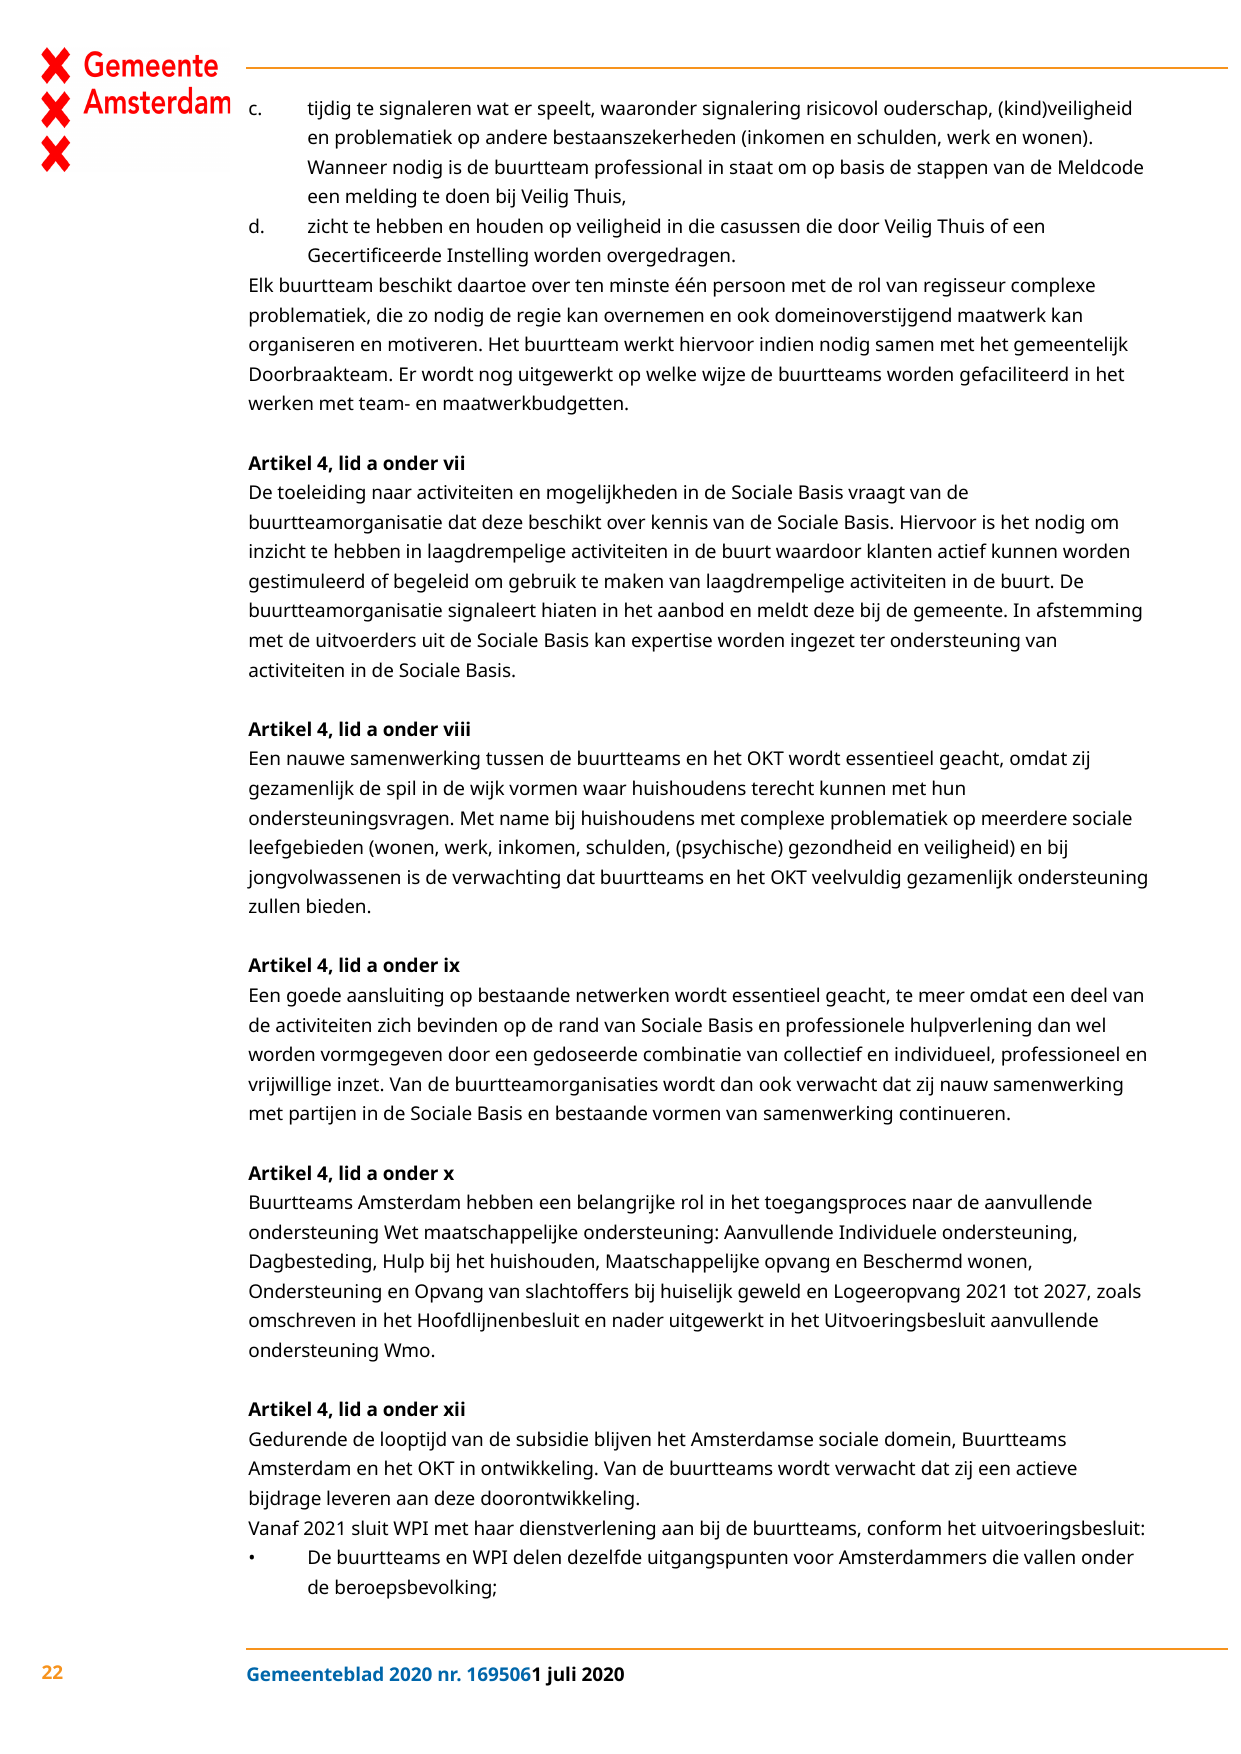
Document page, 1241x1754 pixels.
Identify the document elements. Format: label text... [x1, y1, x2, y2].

text Artikel 4, lid a onder vii [248, 450, 1152, 476]
text Vanaf 2021 sluit WPI met haar dienstverlening aan bij de buurtteams, conform het uitvoeringsbesluit: [248, 1515, 1152, 1541]
text Een nauwe samenwerking tussen de buurtteams en het OKT wordt essentieel geacht, omdat zij gezamenlijk de spil in de wijk vormen waar huishoudens terecht kunnen met hun ondersteuningsvragen. Met name bij huishoudens met complexe problematiek op meerdere sociale leefgebieden (wonen, werk, inkomen, schulden, (psychische) gezondheid en veiligheid) en bij jongvolwassenen is de verwachting dat buurtteams en het OKT veelvuldig gezamenlijk ondersteuning zullen bieden. [248, 746, 1152, 919]
text Elk buurtteam beschikt daartoe over ten minste één persoon met de rol van regisseur complexe problematiek, die zo nodig de regie kan overnemen en ook domeinoverstijgend maatwerk kan organiseren en motiveren. Het buurtteam werkt hiervoor indien nodig samen met het gemeentelijk Doorbraakteam. Er wordt nog uitgewerkt op welke wijze de buurtteams worden gefaciliteerd in het werken met team- en maatwerkbudgetten. [248, 272, 1152, 416]
text Een goede aansluiting op bestaande netwerken wordt essentieel geacht, te meer omdat een deel van de activiteiten zich bevinden op de rand van Sociale Basis en professionele hulpverlening dan wel worden vormgegeven door een gedoseerde combinatie van collectief en individueel, professioneel en vrijwillige inzet. Van de buurtteamorganisaties wordt dan ook verwacht dat zij nauw samenwerking met partijen in de Sociale Basis en bestaande vormen van samenwerking continueren. [248, 982, 1152, 1126]
text Artikel 4, lid a onder viii [248, 716, 1152, 742]
text Gedurende de looptijd van de subsidie blijven het Amsterdamse sociale domein, Buurtteams Amsterdam en het OKT in ontwikkeling. Van de buurtteams wordt verwacht dat zij een actieve bijdrage leveren aan deze doorontwikkeling. [248, 1426, 1152, 1511]
text Artikel 4, lid a onder x [248, 1160, 1152, 1186]
picture [41, 47, 231, 172]
list zicht te hebben en houden op veiligheid in die casussen die door Veilig Thuis of een Gecertificeerde Instelling worden overgedragen. [248, 213, 1152, 268]
text Buurtteams Amsterdam hebben een belangrijke rol in het toegangsproces naar de aanvullende ondersteuning Wet maatschappelijke ondersteuning: Aanvullende Individuele ondersteuning, Dagbesteding, Hulp bij het huishouden, Maatschappelijke opvang en Beschermd wonen, Ondersteuning en Opvang van slachtoffers bij huiselijk geweld en Logeeropvang 2021 tot 2027, zoals omschreven in het Hoofdlijnenbesluit en nader uitgewerkt in het Uitvoeringsbesluit aanvullende ondersteuning Wmo. [248, 1189, 1152, 1363]
list De buurtteams en WPI delen dezelfde uitgangspunten voor Amsterdammers die vallen onder de beroepsbevolking; [248, 1544, 1152, 1600]
text De toeleiding naar activiteiten en mogelijkheden in de Sociale Basis vraagt van de buurtteamorganisatie dat deze beschikt over kennis van de Sociale Basis. Hiervoor is het nodig om inzicht te hebben in laagdrempelige activiteiten in de buurt waardoor klanten actief kunnen worden gestimuleerd of begeleid om gebruik te maken van laagdrempelige activiteiten in de buurt. De buurtteamorganisatie signaleert hiaten in het aanbod en meldt deze bij de gemeente. In afstemming met de uitvoerders uit de Sociale Basis kan expertise worden ingezet ter ondersteuning van activiteiten in de Sociale Basis. [248, 479, 1152, 683]
text Artikel 4, lid a onder xii [248, 1396, 1152, 1422]
text Artikel 4, lid a onder ix [248, 953, 1152, 978]
list tijdig te signaleren wat er speelt, waaronder signalering risicovol ouderschap, (kind)veiligheid en problematiek op andere bestaanszekerheden (inkomen en schulden, werk en wonen). Wanneer nodig is de buurtteam professional in staat om op basis de stappen van de Meldcode een melding te doen bij Veilig Thuis, [248, 95, 1152, 209]
